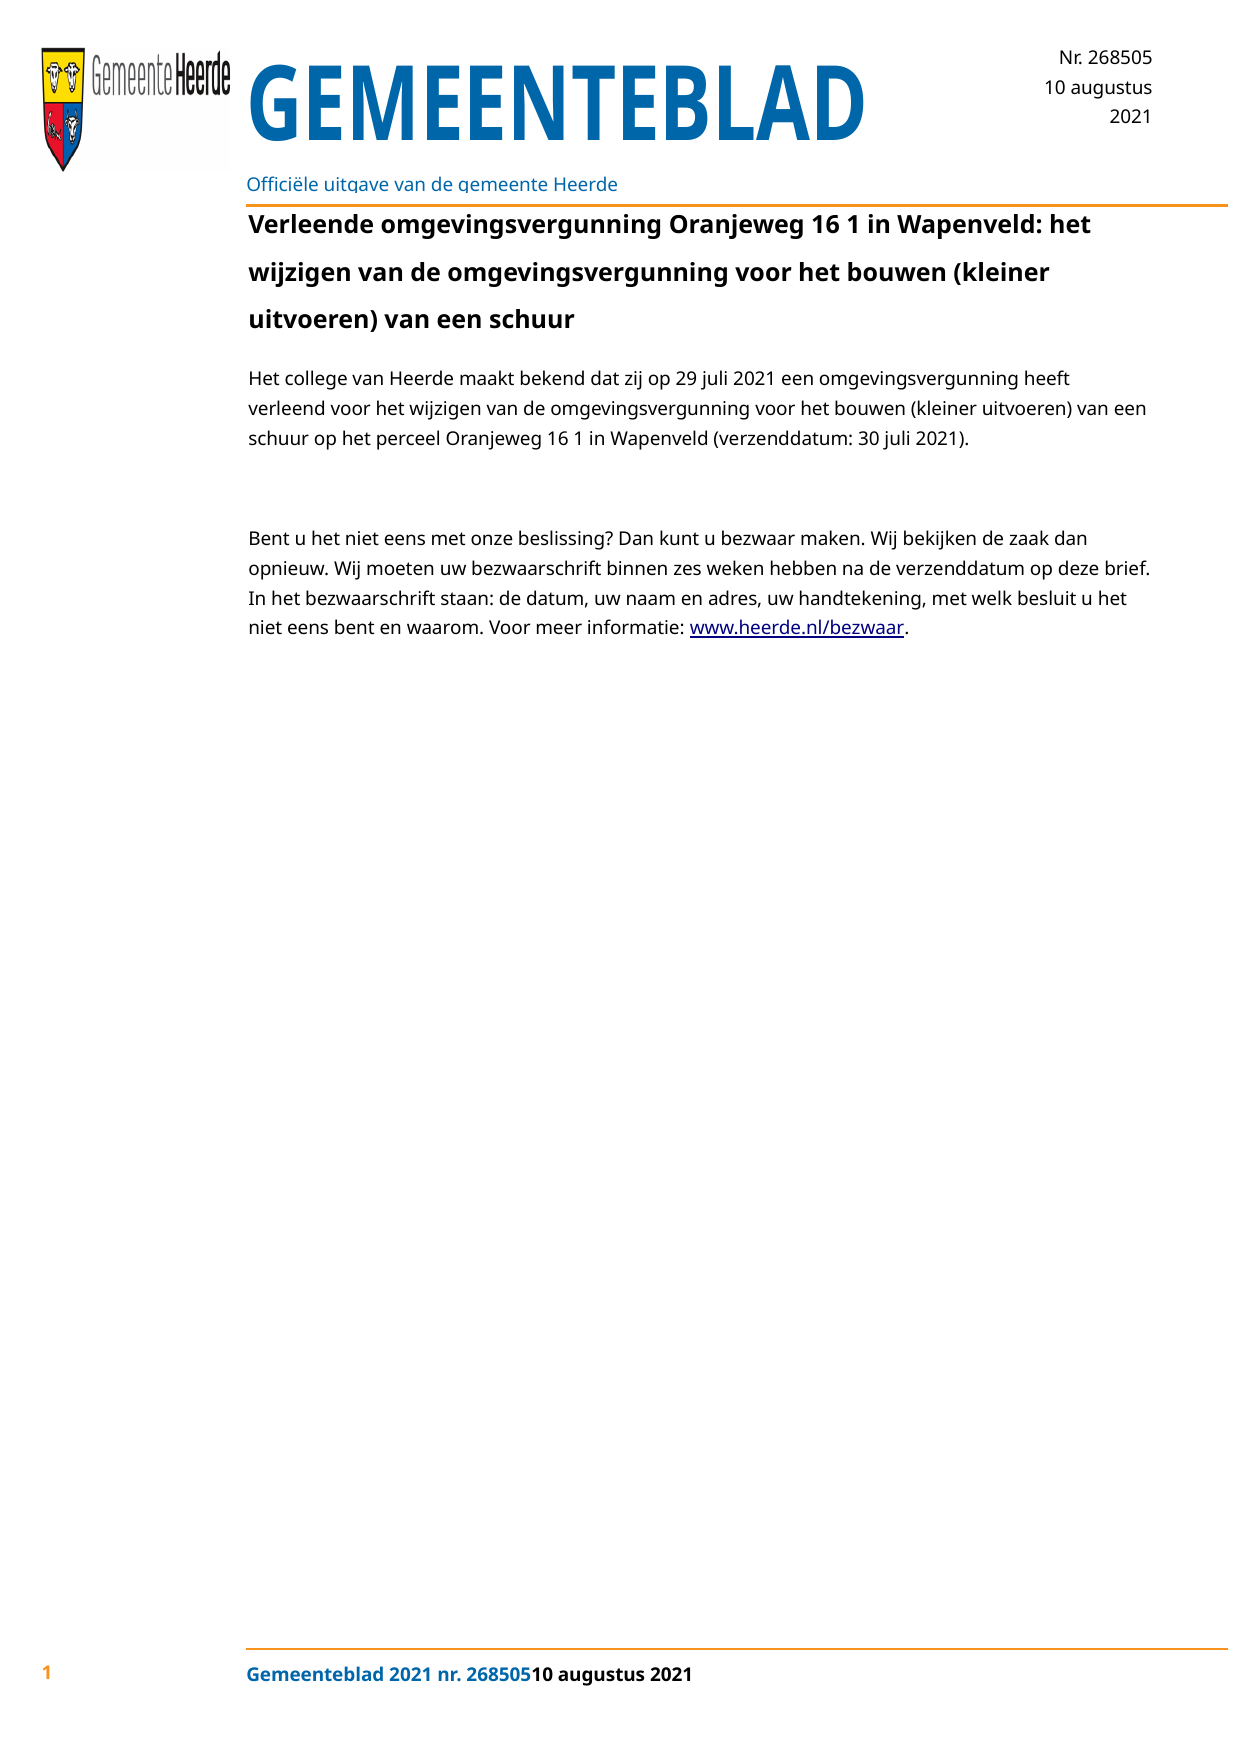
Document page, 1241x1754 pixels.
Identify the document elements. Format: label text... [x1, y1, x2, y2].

text Bent u het niet eens met onze beslissing? Dan kunt u bezwaar maken. Wij bekijken de zaak dan opnieuw. Wij moeten uw bezwaarschrift binnen zes weken hebben na de verzenddatum op deze brief. In het bezwaarschrift staan: de datum, uw naam en adres, uw handtekening, met welk besluit u het niet eens bent en waarom. Voor meer informatie: www.heerde.nl/bezwaar. [248, 526, 1152, 640]
text Verleende omgevingsvergunning Oranjeweg 16 1 in Wapenveld: het wijzigen van de omgevingsvergunning voor het bouwen (kleiner uitvoeren) van een schuur [248, 207, 1152, 336]
text Het college van Heerde maakt bekend dat zij op 29 juli 2021 een omgevingsvergunning heeft verleend voor het wijzigen van de omgevingsvergunning voor het bouwen (kleiner uitvoeren) van een schuur op het perceel Oranjeweg 16 1 in Wapenveld (verzenddatum: 30 juli 2021). [248, 366, 1152, 450]
picture [41, 47, 231, 172]
